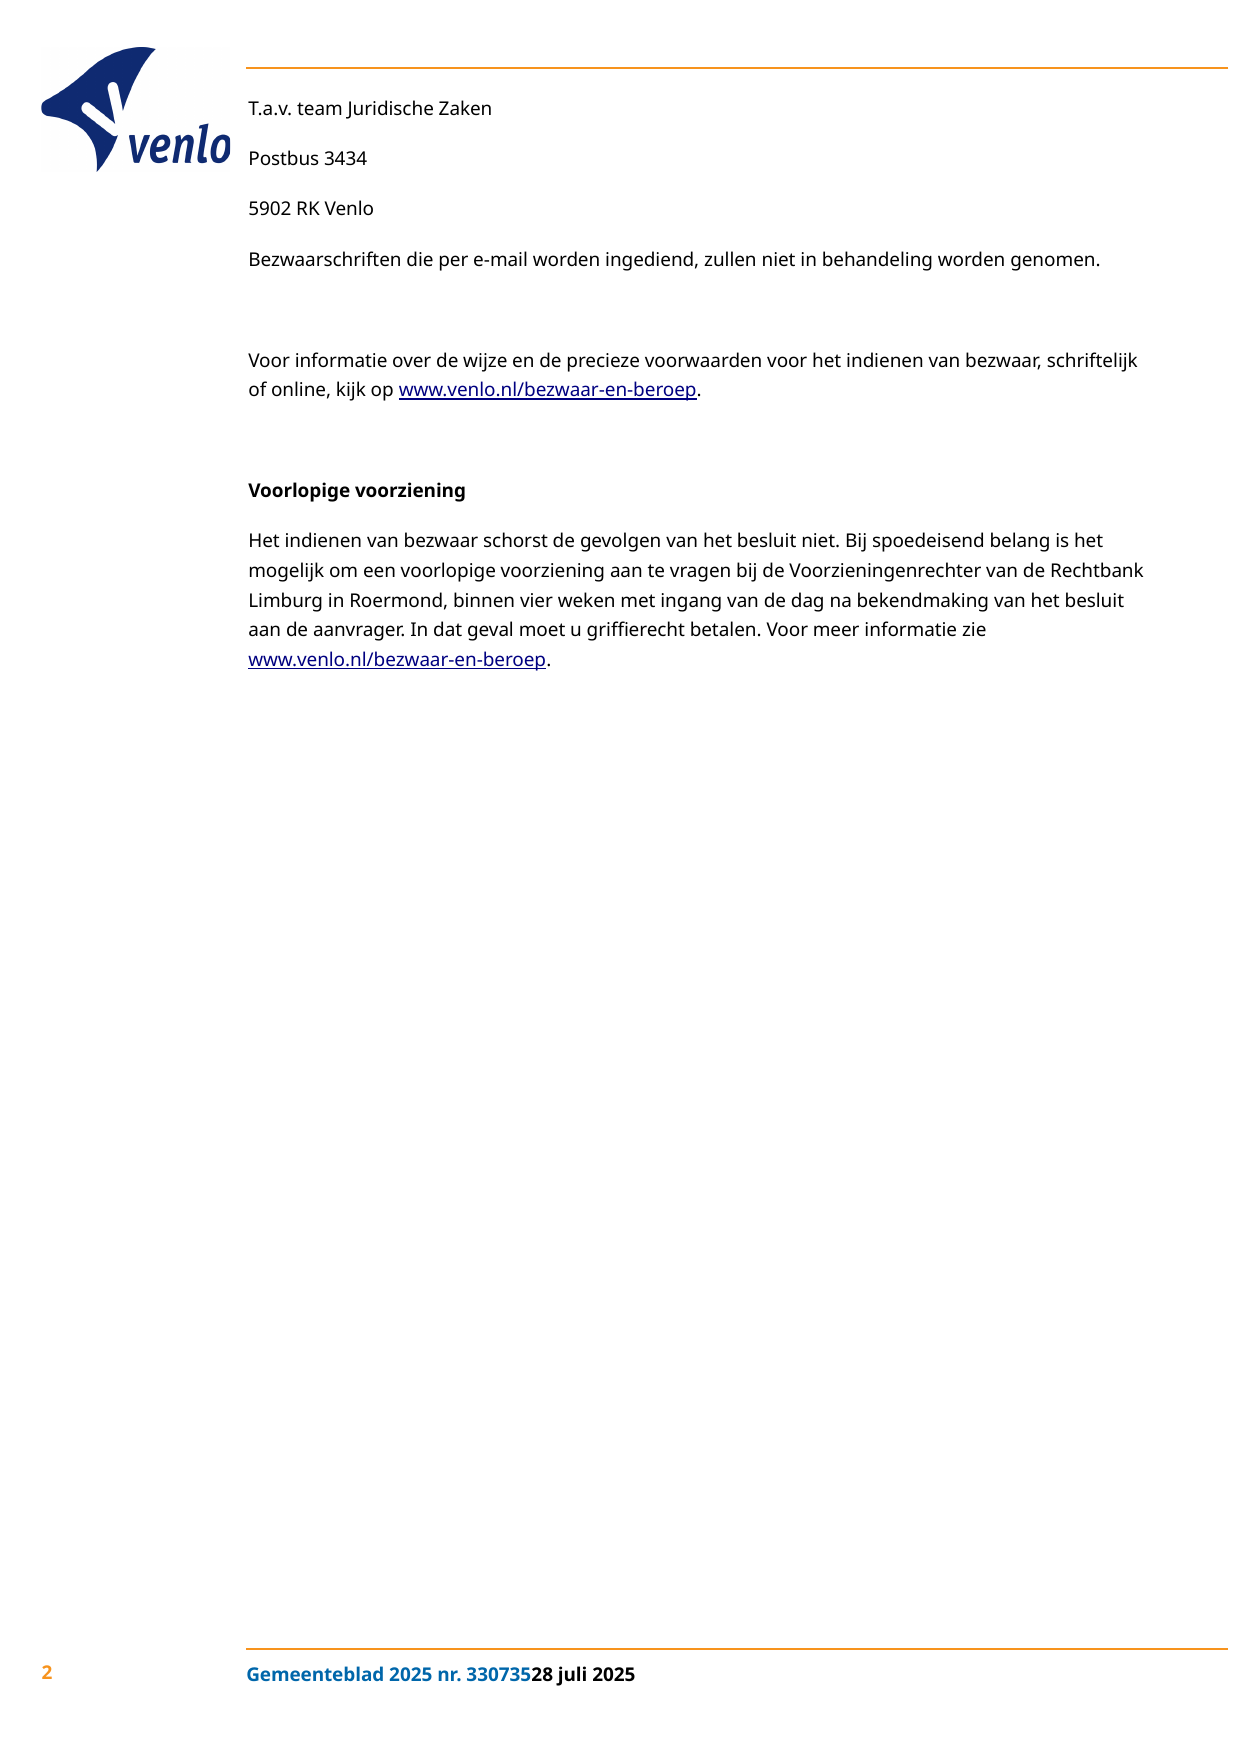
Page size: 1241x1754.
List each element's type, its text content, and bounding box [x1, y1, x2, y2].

text T.a.v. team Juridische Zaken [248, 95, 1152, 121]
picture [41, 47, 231, 172]
text Voorlopige voorziening [248, 477, 1152, 503]
text Postbus 3434 [248, 145, 1152, 171]
text Bezwaarschriften die per e-mail worden ingediend, zullen niet in behandeling worden genomen. [248, 246, 1152, 272]
text Voor informatie over de wijze en de precieze voorwaarden voor het indienen van bezwaar, schriftelijk of online, kijk op www.venlo.nl/bezwaar-en-beroep. [248, 347, 1152, 402]
text Het indienen van bezwaar schorst de gevolgen van het besluit niet. Bij spoedeisend belang is het mogelijk om een voorlopige voorziening aan te vragen bij de Voorzieningenrechter van de Rechtbank Limburg in Roermond, binnen vier weken met ingang van de dag na bekendmaking van het besluit aan de aanvrager. In dat geval moet u griffierecht betalen. Voor meer informatie zie www.venlo.nl/bezwaar-en-beroep. [248, 528, 1152, 672]
text 5902 RK Venlo [248, 196, 1152, 221]
